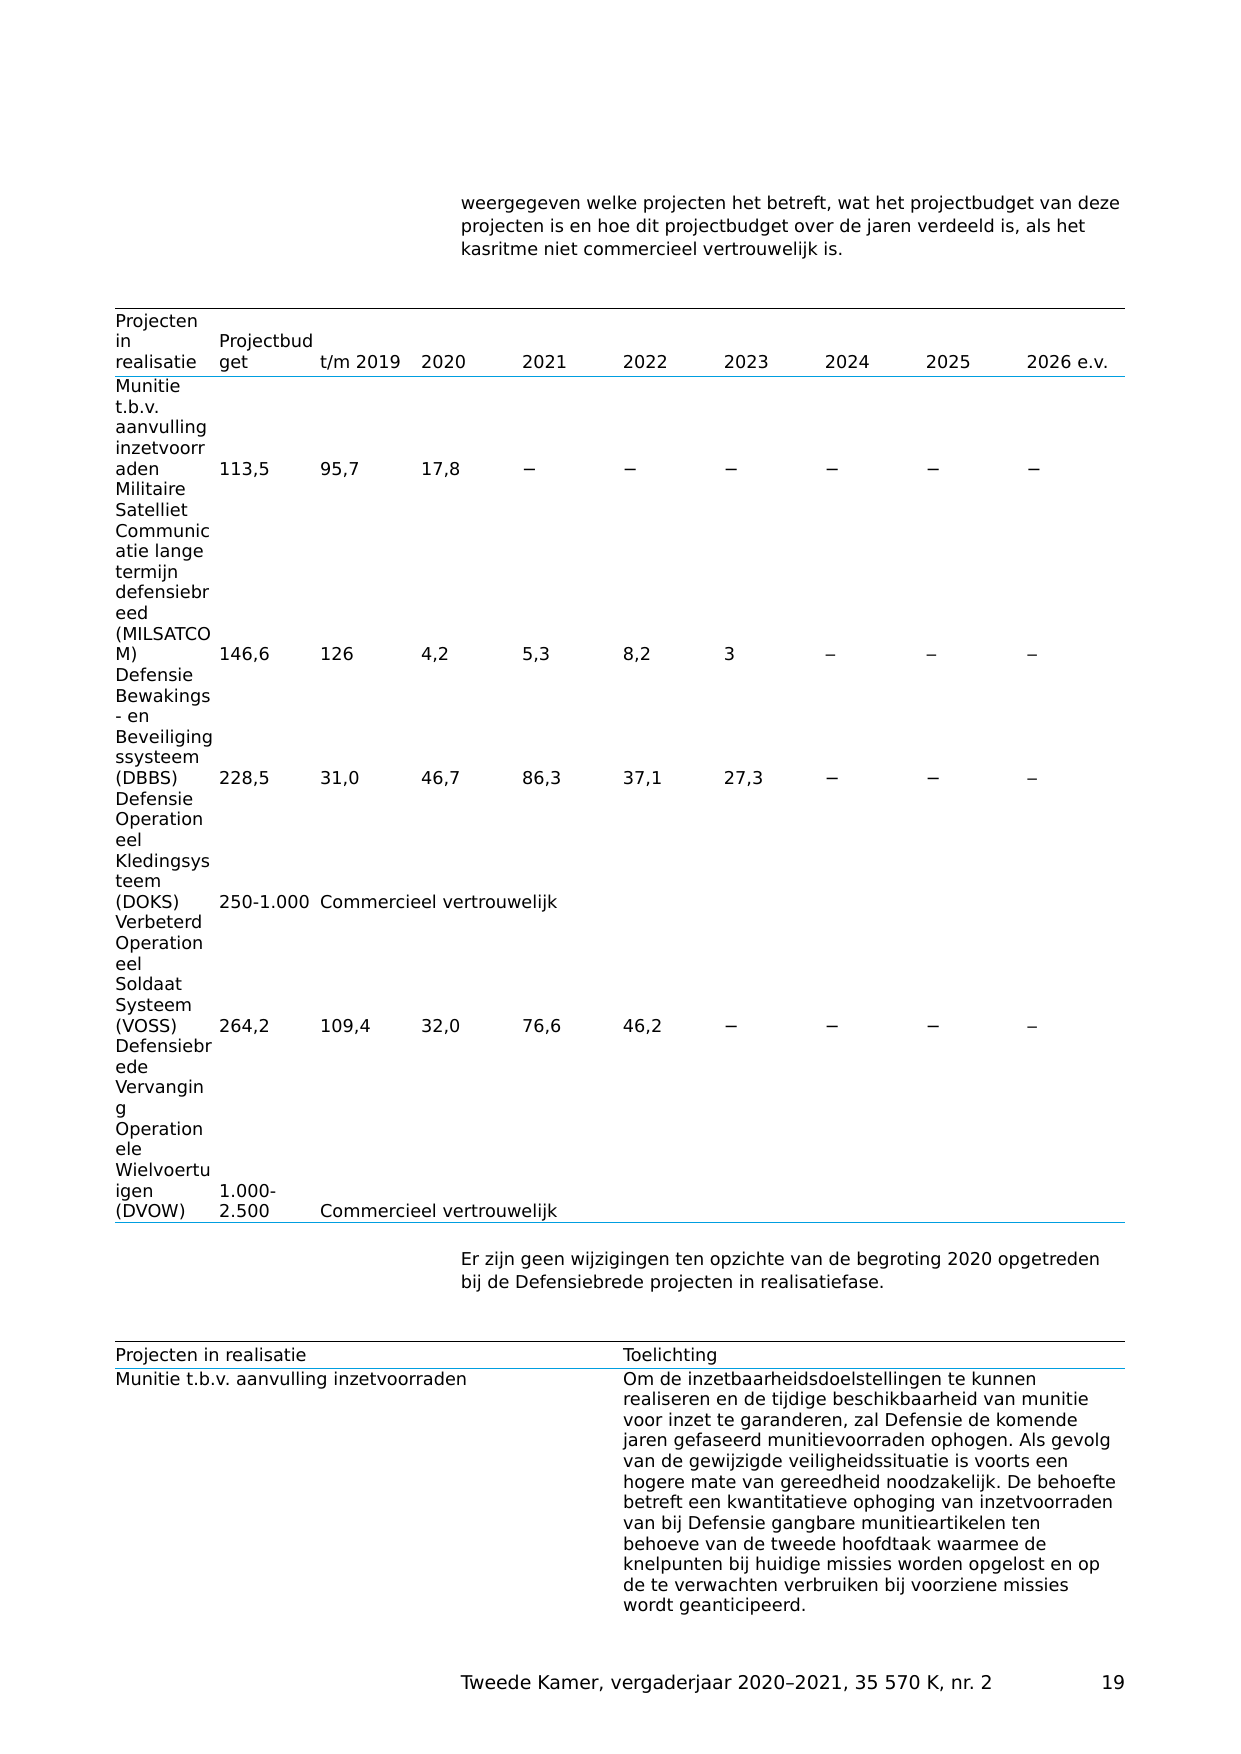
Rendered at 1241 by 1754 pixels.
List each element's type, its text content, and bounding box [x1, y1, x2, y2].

table_cell − [721, 377, 822, 479]
table_cell t/m 2019 [317, 309, 418, 376]
text Er zijn geen wijzigingen ten opzichte van de begroting 2020 opgetreden bij de Defensiebrede projecten in realisatiefase. [461, 1247, 1125, 1293]
table_cell 31,0 [317, 665, 418, 789]
table_cell ‒ [822, 479, 923, 665]
table_cell 5,3 [519, 479, 620, 665]
table_cell ‒ [923, 479, 1023, 665]
table_cell 2024 [822, 309, 923, 376]
table_cell 2026 e.v. [1024, 309, 1125, 376]
table_cell ‒ [1024, 913, 1125, 1036]
table_cell 2025 [923, 309, 1023, 376]
table_cell Commercieel vertrouwelijk [317, 1036, 1125, 1222]
table_cell − [822, 913, 923, 1036]
table_cell 76,6 [519, 913, 620, 1036]
table_cell Defensiebrede Vervanging Operationele Wielvoertuigen (DVOW) [115, 1036, 216, 1222]
table_cell 2022 [620, 309, 721, 376]
table_cell 95,7 [317, 377, 418, 479]
table_cell − [923, 913, 1023, 1036]
table_cell Projecten in realisatie [115, 1342, 620, 1368]
table_cell 3 [721, 479, 822, 665]
table_cell 37,1 [620, 665, 721, 789]
table_cell − [923, 377, 1023, 479]
table_cell 4,2 [418, 479, 519, 665]
table_cell Munitie t.b.v. aanvulling inzetvoorraden [115, 377, 216, 479]
table_cell 2023 [721, 309, 822, 376]
table_cell Toelichting [620, 1342, 1125, 1368]
table_header Toelichting projecten in realisatiefase [115, 1316, 1125, 1341]
table_cell 146,6 [216, 479, 317, 665]
table_cell Defensie Bewakings- en Beveiligingssysteem (DBBS) [115, 665, 216, 789]
table_cell 32,0 [418, 913, 519, 1036]
table_cell − [620, 377, 721, 479]
table_cell − [721, 913, 822, 1036]
table_cell Verbeterd Operationeel Soldaat Systeem (VOSS) [115, 913, 216, 1036]
table_cell 46,7 [418, 665, 519, 789]
table_cell 1.000-2.500 [216, 1036, 317, 1222]
table_cell − [519, 377, 620, 479]
table_cell Om de inzetbaarheidsdoelstellingen te kunnen realiseren en de tijdige beschikbaarheid van munitie voor inzet te garanderen, zal Defensie de komende jaren gefaseerd munitievoorraden ophogen. Als gevolg van de gewijzigde veiligheidssituatie is voorts een hogere mate van gereedheid noodzakelijk. De behoefte betreft een kwantitatieve ophoging van inzetvoorraden van bij Defensie gangbare munitieartikelen ten behoeve van de tweede hoofdtaak waarmee de knelpunten bij huidige missies worden opgelost en op de te verwachten verbruiken bij voorziene missies wordt geanticipeerd. [620, 1369, 1125, 1616]
table_cell 109,4 [317, 913, 418, 1036]
table_cell Munitie t.b.v. aanvulling inzetvoorraden [115, 1369, 620, 1616]
table_cell Projectbudget [216, 309, 317, 376]
table_cell 126 [317, 479, 418, 665]
table_cell Militaire Satelliet Communicatie lange termijn defensiebreed (MILSATCOM) [115, 479, 216, 665]
table_header Projecten in realisatiefase (in miljoenen euro) [115, 283, 1125, 307]
table_cell 27,3 [721, 665, 822, 789]
table_cell Projecten in realisatie [115, 309, 216, 376]
table_cell − [923, 665, 1023, 789]
table_cell 8,2 [620, 479, 721, 665]
table_cell Defensie Operationeel Kledingsysteem (DOKS) [115, 789, 216, 912]
table_cell Commercieel vertrouwelijk [317, 789, 1125, 912]
table_cell 250-1.000 [216, 789, 317, 912]
table_cell 2020 [418, 309, 519, 376]
table_cell 17,8 [418, 377, 519, 479]
table_cell 113,5 [216, 377, 317, 479]
table_cell 228,5 [216, 665, 317, 789]
table_cell 264,2 [216, 913, 317, 1036]
table_cell − [822, 377, 923, 479]
table_cell 2021 [519, 309, 620, 376]
table_cell 86,3 [519, 665, 620, 789]
text weergegeven welke projecten het betreft, wat het projectbudget van deze projecten is en hoe dit projectbudget over de jaren verdeeld is, als het kasritme niet commercieel vertrouwelijk is. [461, 191, 1125, 259]
table_cell − [1024, 377, 1125, 479]
table_cell ‒ [1024, 665, 1125, 789]
table_cell 46,2 [620, 913, 721, 1036]
table_cell − [822, 665, 923, 789]
table_cell ‒ [1024, 479, 1125, 665]
